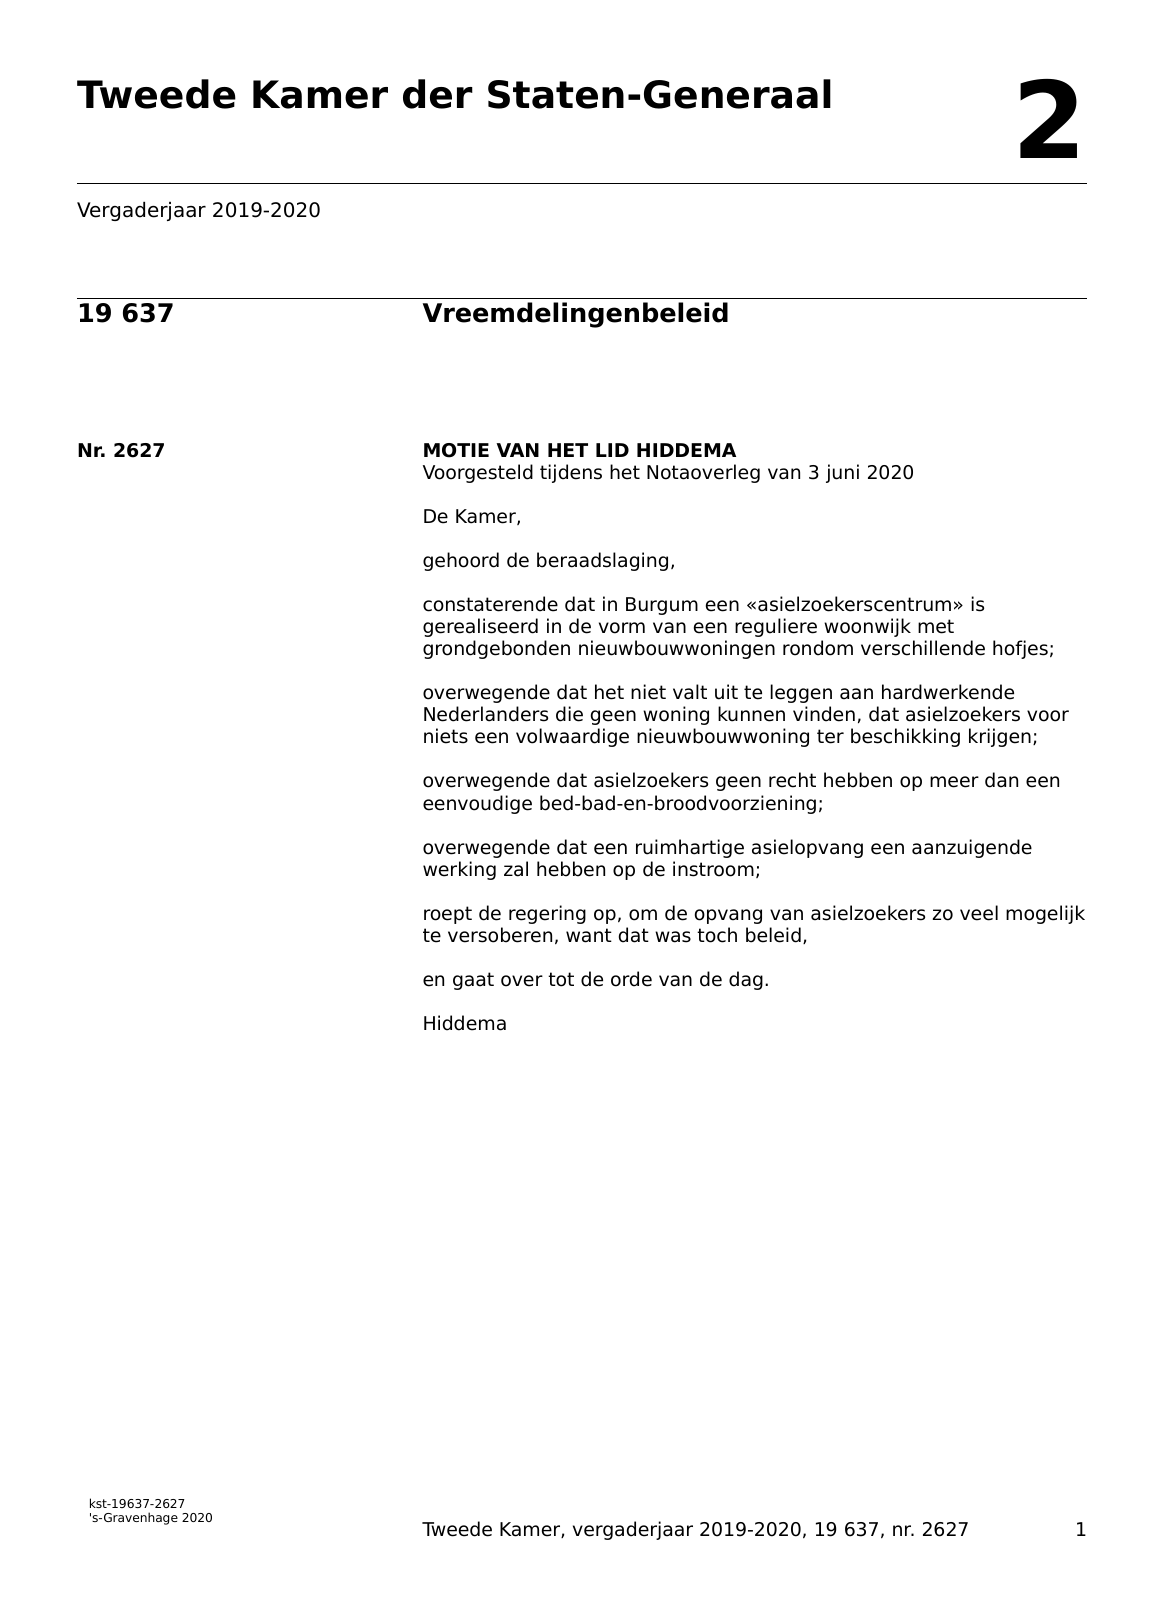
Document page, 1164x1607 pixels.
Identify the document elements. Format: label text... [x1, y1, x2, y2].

table_header Tweede Kamer der Staten-Generaal [77, 59, 886, 183]
subtitle 19 637 Vreemdelingenbeleid [77, 299, 1087, 329]
text Hiddema [422, 1013, 1087, 1035]
text 's-Gravenhage 2020 [88, 1511, 323, 1525]
text kst-19637-2627 [88, 1497, 323, 1511]
text overwegende dat een ruimhartige asielopvang een aanzuigende werking zal hebben op de instroom; [422, 837, 1087, 881]
text De Kamer, [422, 506, 1087, 528]
text constaterende dat in Burgum een «asielzoekerscentrum» is gerealiseerd in de vorm van een reguliere woonwijk met grondgebonden nieuwbouwwoningen rondom verschillende hofjes; [422, 594, 1087, 660]
text overwegende dat het niet valt uit te leggen aan hardwerkende Nederlanders die geen woning kunnen vinden, dat asielzoekers voor niets een volwaardige nieuwbouwwoning ter beschikking krijgen; [422, 682, 1087, 748]
text Voorgesteld tijdens het Notaoverleg van 3 juni 2020 [422, 462, 1087, 484]
table_cell Vergaderjaar 2019-2020 [77, 184, 1087, 298]
text en gaat over tot de orde van de dag. [422, 969, 1087, 991]
table_header 2 [886, 59, 1087, 183]
subtitle Nr. 2627 MOTIE VAN HET LID HIDDEMA [77, 440, 1087, 462]
text gehoord de beraadslaging, [422, 550, 1087, 572]
text overwegende dat asielzoekers geen recht hebben op meer dan een eenvoudige bed-bad-en-broodvoorziening; [422, 770, 1087, 814]
text roept de regering op, om de opvang van asielzoekers zo veel mogelijk te versoberen, want dat was toch beleid, [422, 903, 1087, 947]
